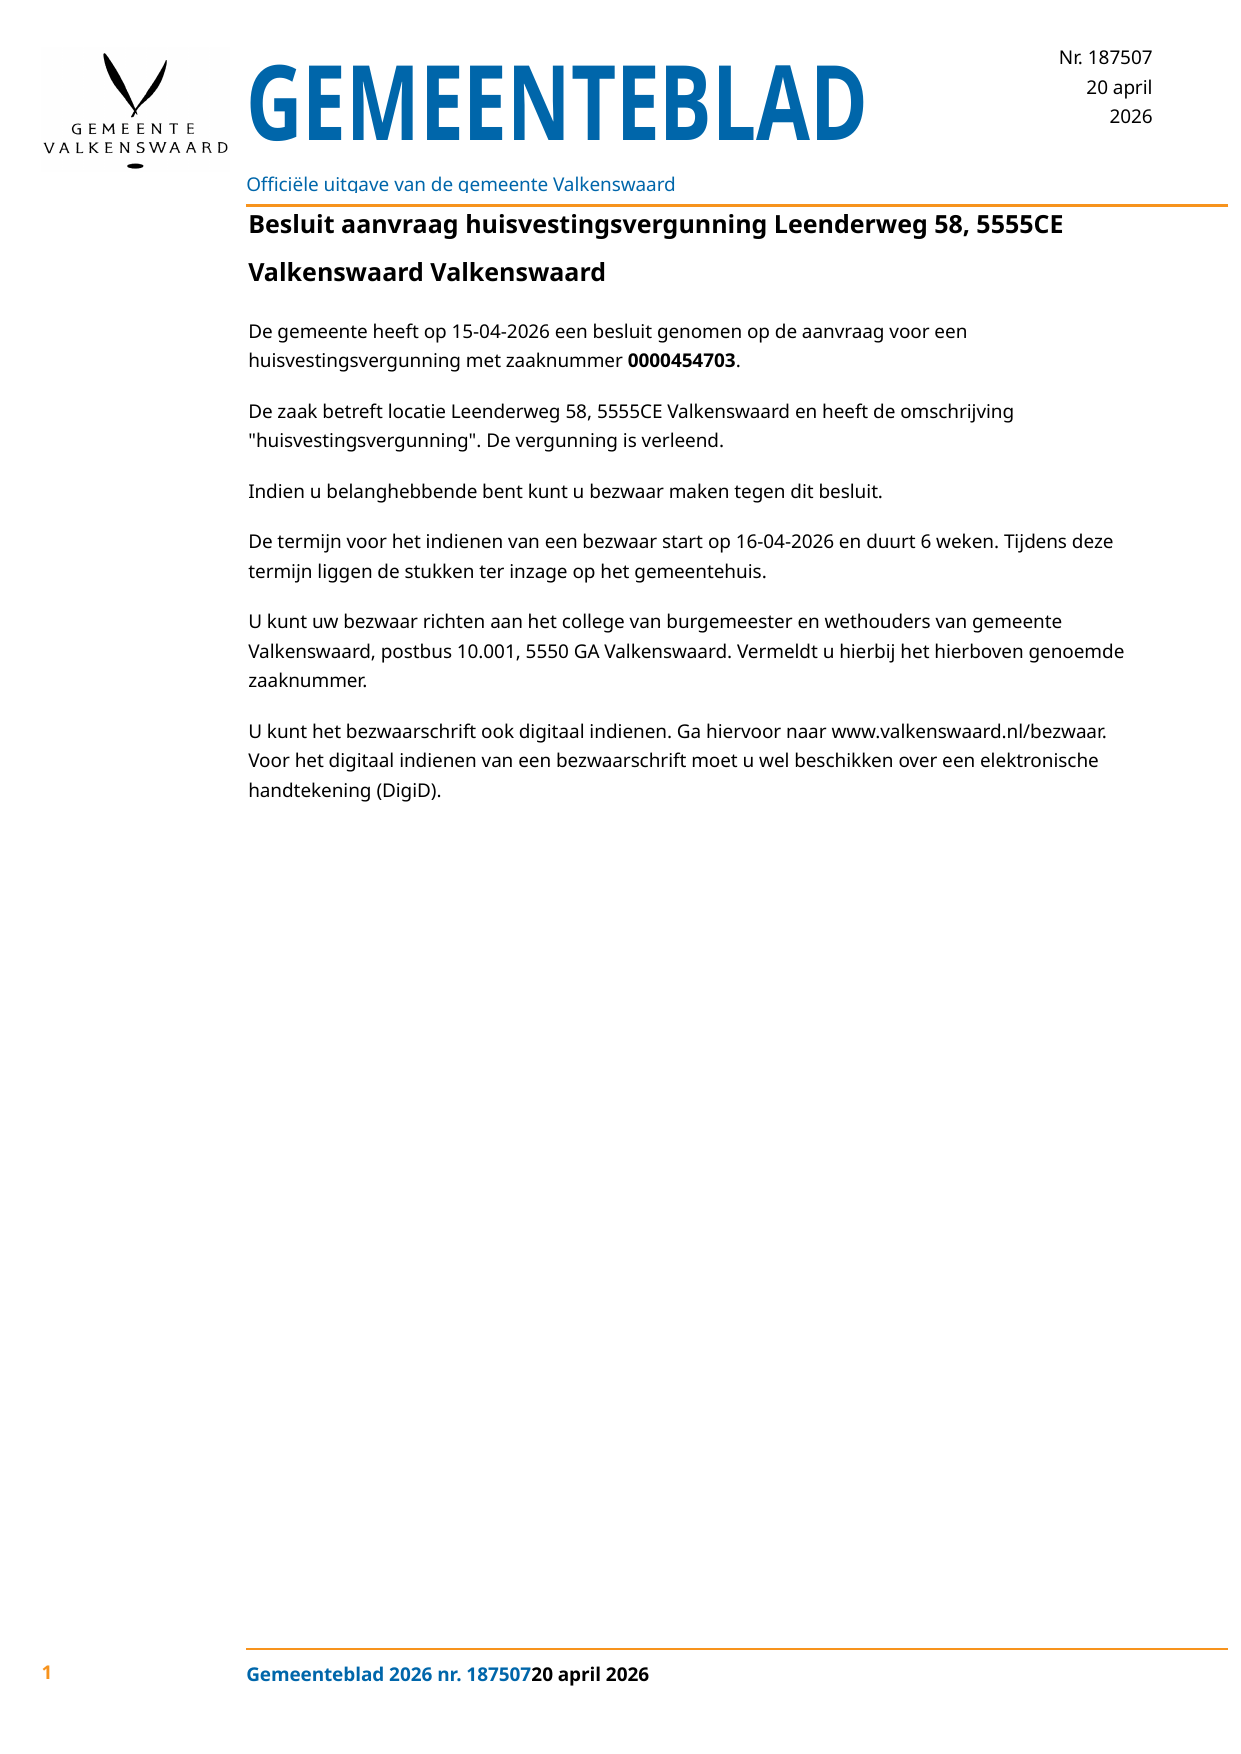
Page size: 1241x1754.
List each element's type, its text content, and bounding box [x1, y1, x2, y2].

text U kunt uw bezwaar richten aan het college van burgemeester en wethouders van gemeente Valkenswaard, postbus 10.001, 5550 GA Valkenswaard. Vermeldt u hierbij het hierboven genoemde zaaknummer. [248, 608, 1152, 693]
text Indien u belanghebbende bent kunt u bezwaar maken tegen dit besluit. [248, 478, 1152, 504]
text Besluit aanvraag huisvestingsvergunning Leenderweg 58, 5555CE Valkenswaard Valkenswaard [248, 207, 1152, 288]
text De termijn voor het indienen van een bezwaar start op 16-04-2026 en duurt 6 weken. Tijdens deze termijn liggen de stukken ter inzage op het gemeentehuis. [248, 528, 1152, 584]
picture [41, 47, 231, 172]
text De gemeente heeft op 15-04-2026 een besluit genomen op de aanvraag voor een huisvestingsvergunning met zaaknummer 0000454703. [248, 318, 1152, 373]
text U kunt het bezwaarschrift ook digitaal indienen. Ga hiervoor naar www.valkenswaard.nl/bezwaar. Voor het digitaal indienen van een bezwaarschrift moet u wel beschikken over een elektronische handtekening (DigiD). [248, 718, 1152, 803]
text De zaak betreft locatie Leenderweg 58, 5555CE Valkenswaard en heeft de omschrijving "huisvestingsvergunning". De vergunning is verleend. [248, 398, 1152, 453]
